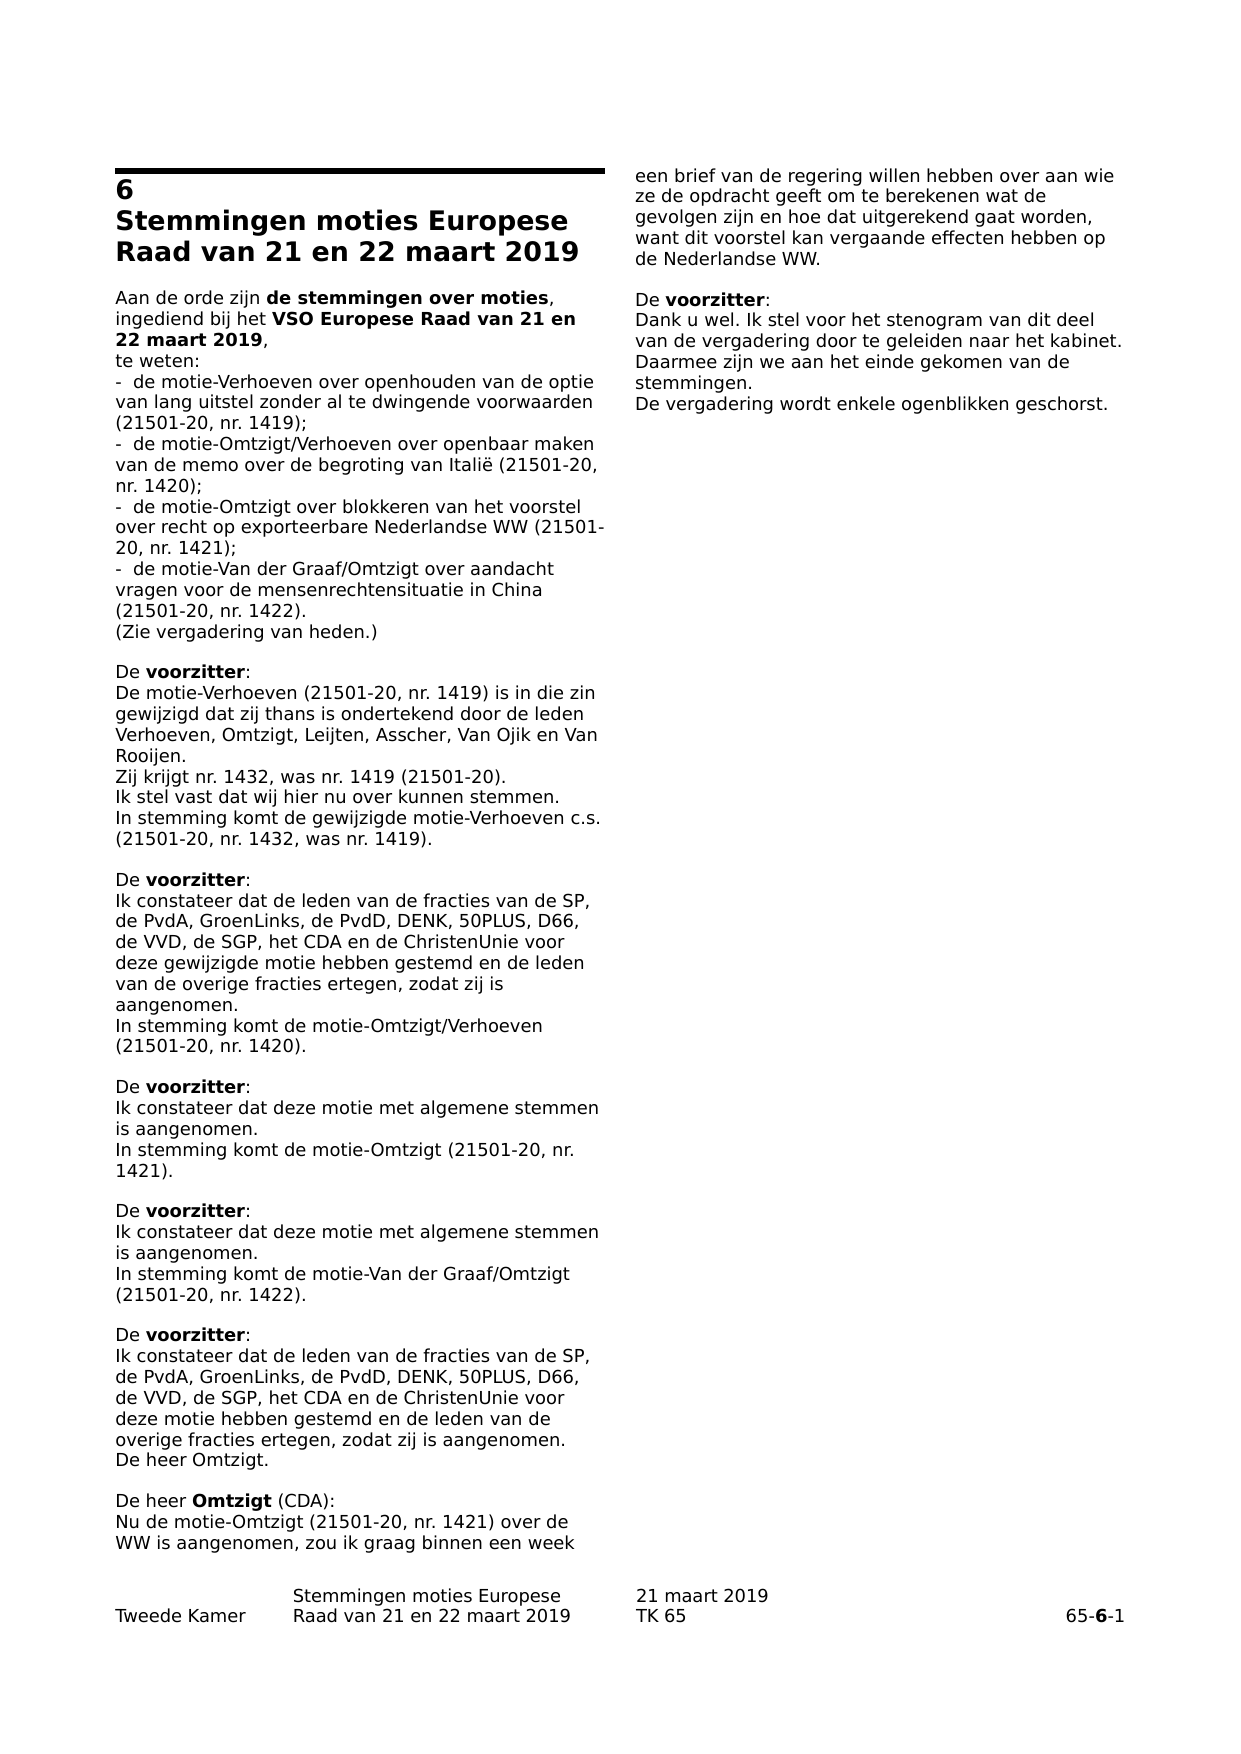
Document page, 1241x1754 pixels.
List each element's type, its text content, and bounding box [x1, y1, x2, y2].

text Zij krijgt nr. 1432, was nr. 1419 (21501-20). [115, 766, 605, 787]
text De voorzitter: [115, 1325, 605, 1346]
text De voorzitter: [115, 1201, 605, 1222]
text In stemming komt de motie-Omtzigt (21501-20, nr. 1421). [115, 1139, 605, 1181]
text De motie-Verhoeven (21501-20, nr. 1419) is in die zin gewijzigd dat zij thans is ondertekend door de leden Verhoeven, Omtzigt, Leijten, Asscher, Van Ojik en Van Rooijen. [115, 683, 605, 766]
list de motie-Omtzigt over blokkeren van het voorstel over recht op exporteerbare Nederlandse WW (21501-20, nr. 1421); [115, 496, 605, 559]
text De voorzitter: [635, 289, 1125, 310]
list de motie-Van der Graaf/Omtzigt over aandacht vragen voor de mensenrechtensituatie in China (21501-20, nr. 1422). [115, 559, 605, 621]
text In stemming komt de motie-Omtzigt/Verhoeven (21501-20, nr. 1420). [115, 1015, 605, 1057]
text Ik stel vast dat wij hier nu over kunnen stemmen. [115, 787, 605, 808]
text De heer Omtzigt (CDA): [115, 1491, 605, 1512]
list de motie-Verhoeven over openhouden van de optie van lang uitstel zonder al te dwingende voorwaarden (21501-20, nr. 1419); [115, 371, 605, 434]
text In stemming komt de gewijzigde motie-Verhoeven c.s. (21501-20, nr. 1432, was nr. 1419). [115, 808, 605, 850]
text Ik constateer dat de leden van de fracties van de SP, de PvdA, GroenLinks, de PvdD, DENK, 50PLUS, D66, de VVD, de SGP, het CDA en de ChristenUnie voor deze gewijzigde motie hebben gestemd en de leden van de overige fracties ertegen, zodat zij is aangenomen. [115, 890, 605, 1015]
text Ik constateer dat deze motie met algemene stemmen is aangenomen. [115, 1222, 605, 1263]
text De voorzitter: [115, 870, 605, 890]
text De heer Omtzigt. [115, 1450, 605, 1471]
text Ik constateer dat de leden van de fracties van de SP, de PvdA, GroenLinks, de PvdD, DENK, 50PLUS, D66, de VVD, de SGP, het CDA en de ChristenUnie voor deze motie hebben gestemd en de leden van de overige fracties ertegen, zodat zij is aangenomen. [115, 1346, 605, 1450]
text Nu de motie-Omtzigt (21501-20, nr. 1421) over de WW is aangenomen, zou ik graag binnen een week [115, 1512, 605, 1553]
text een brief van de regering willen hebben over aan wie ze de opdracht geeft om te berekenen wat de gevolgen zijn en hoe dat uitgerekend gaat worden, want dit voorstel kan vergaande effecten hebben op de Nederlandse WW. [635, 165, 1125, 269]
text Ik constateer dat deze motie met algemene stemmen is aangenomen. [115, 1098, 605, 1139]
text In stemming komt de motie-Van der Graaf/Omtzigt (21501-20, nr. 1422). [115, 1263, 605, 1305]
text Dank u wel. Ik stel voor het stenogram van dit deel van de vergadering door te geleiden naar het kabinet. Daarmee zijn we aan het einde gekomen van de stemmingen. [635, 310, 1125, 393]
title 6 Stemmingen moties Europese Raad van 21 en 22 maart 2019 [115, 174, 605, 268]
text Aan de orde zijn de stemmingen over moties, ingediend bij het VSO Europese Raad van 21 en 22 maart 2019, [115, 288, 605, 351]
text De voorzitter: [115, 1077, 605, 1098]
list de motie-Omtzigt/Verhoeven over openbaar maken van de memo over de begroting van Italië (21501-20, nr. 1420); [115, 434, 605, 496]
text De vergadering wordt enkele ogenblikken geschorst. [635, 393, 1125, 414]
text De voorzitter: [115, 662, 605, 683]
text (Zie vergadering van heden.) [115, 621, 605, 642]
text te weten: [115, 351, 605, 371]
